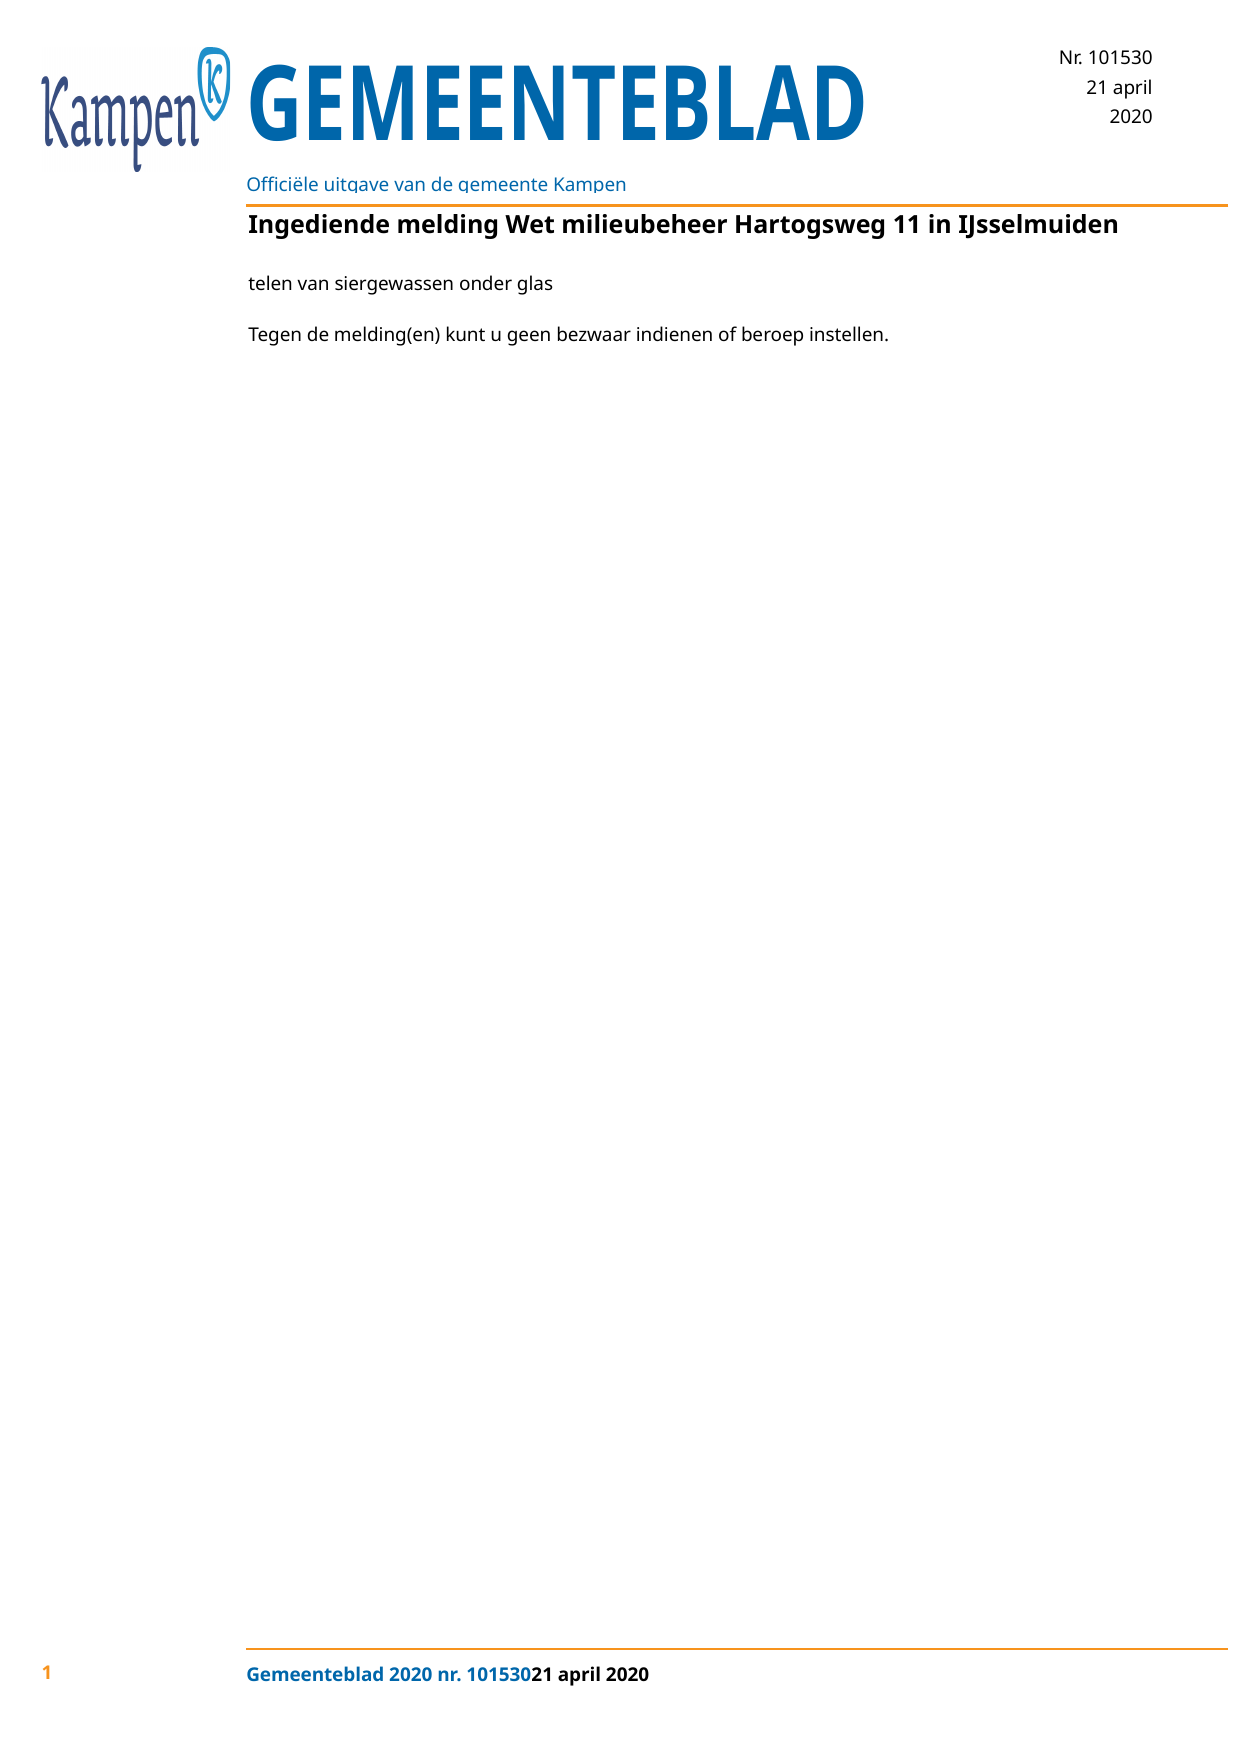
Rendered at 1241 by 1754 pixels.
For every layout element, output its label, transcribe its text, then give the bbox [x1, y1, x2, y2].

text telen van siergewassen onder glas [248, 270, 1152, 296]
text Tegen de melding(en) kunt u geen bezwaar indienen of beroep instellen. [248, 321, 1152, 346]
picture [41, 47, 231, 172]
text Ingediende melding Wet milieubeheer Hartogsweg 11 in IJsselmuiden [248, 207, 1152, 241]
